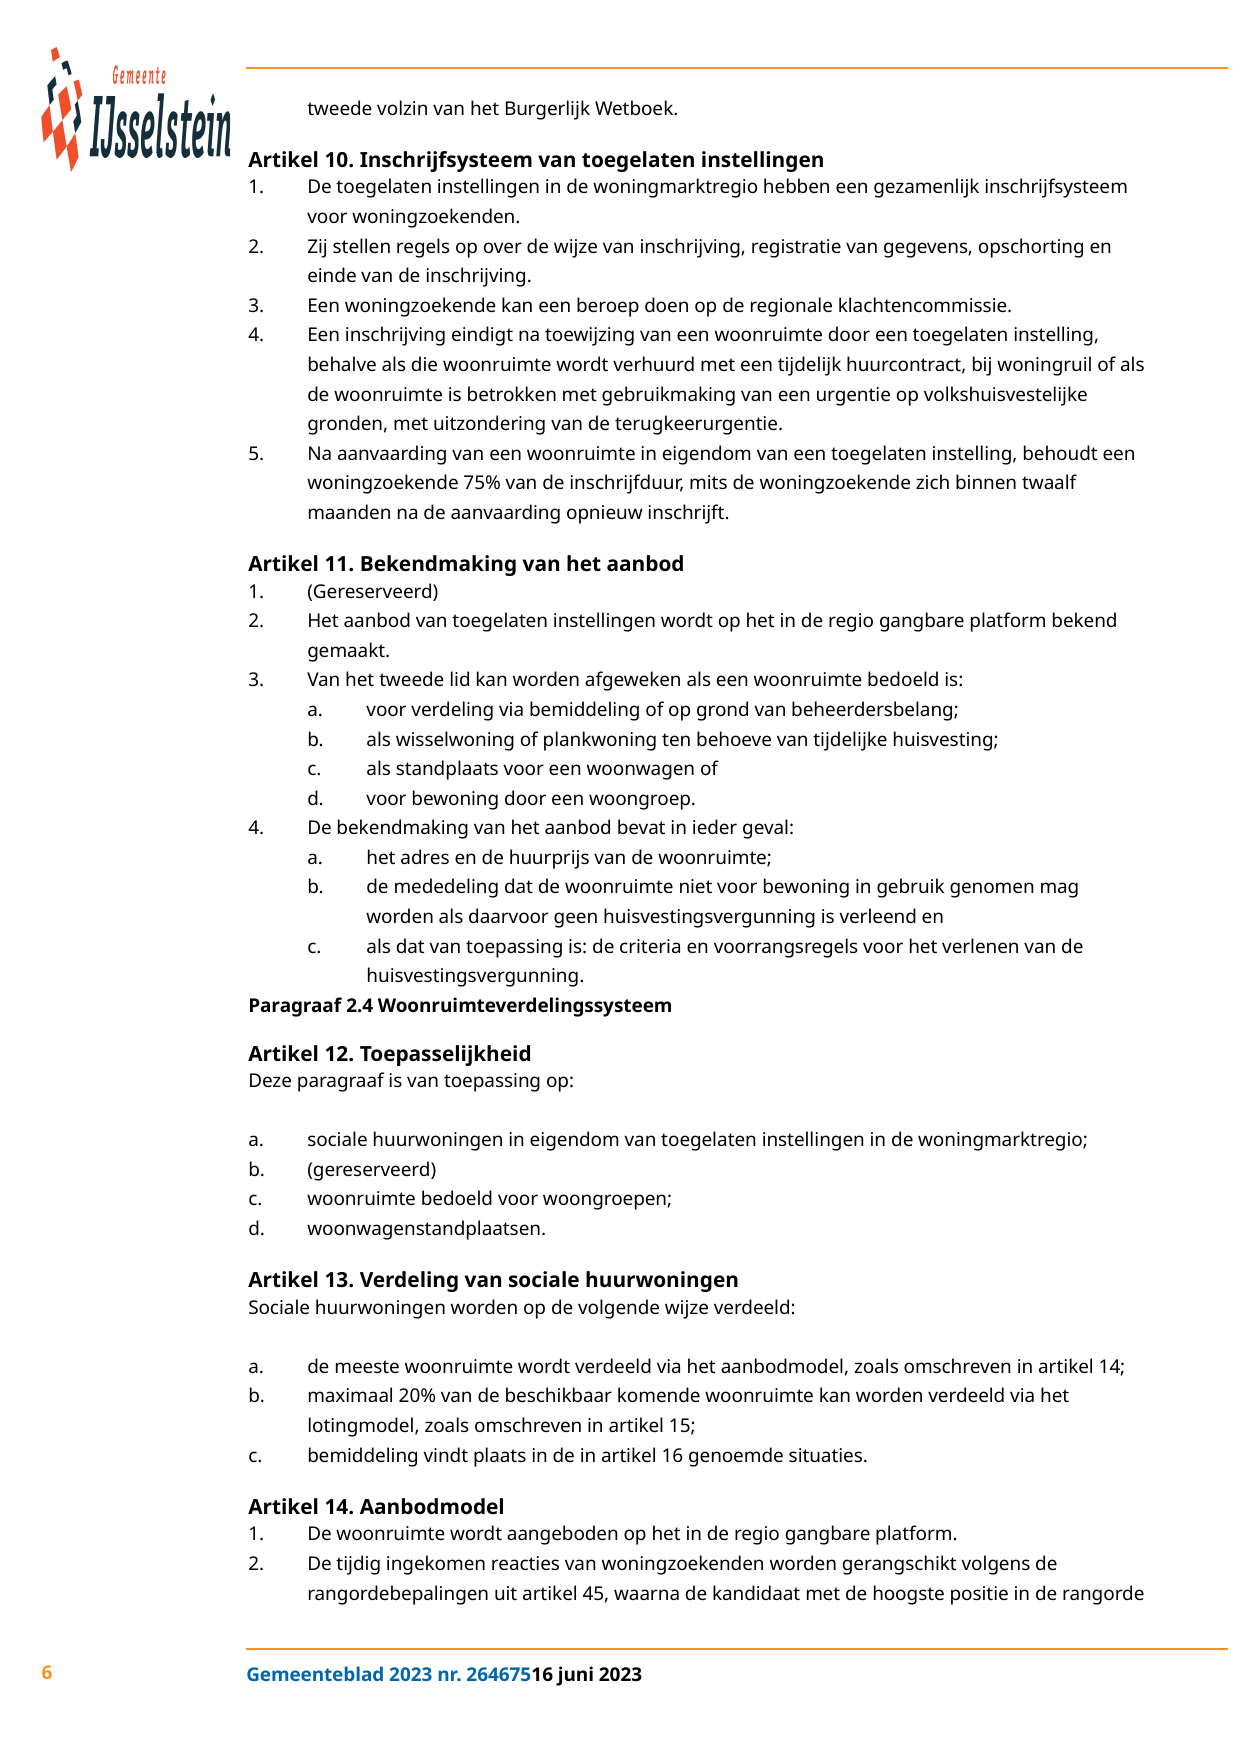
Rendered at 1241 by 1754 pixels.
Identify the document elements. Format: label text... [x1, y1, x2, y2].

list als dat van toepassing is: de criteria en voorrangsregels voor het verlenen van de huisvestingsvergunning. [307, 933, 1152, 988]
list Een woningzoekende kan een beroep doen op de regionale klachtencommissie. [248, 292, 1152, 318]
list bemiddeling vindt plaats in de in artikel 16 genoemde situaties. [248, 1442, 1152, 1467]
list het adres en de huurprijs van de woonruimte; [307, 844, 1152, 870]
list de meeste woonruimte wordt verdeeld via het aanbodmodel, zoals omschreven in artikel 14; [248, 1353, 1152, 1379]
list Het aanbod van toegelaten instellingen wordt op het in de regio gangbare platform bekend gemaakt. [248, 607, 1152, 663]
list voor verdeling via bemiddeling of op grond van beheerdersbelang; [307, 696, 1152, 722]
text Artikel 13. Verdeling van sociale huurwoningen [248, 1265, 1152, 1294]
text Sociale huurwoningen worden op de volgende wijze verdeeld: [248, 1294, 1152, 1319]
list Van het tweede lid kan worden afgeweken als een woonruimte bedoeld is: [248, 667, 1152, 692]
list tweede volzin van het Burgerlijk Wetboek. [248, 95, 1152, 121]
list De toegelaten instellingen in de woningmarktregio hebben een gezamenlijk inschrijfsysteem voor woningzoekenden. [248, 174, 1152, 229]
list voor bewoning door een woongroep. [307, 785, 1152, 811]
list (gereserveerd) [248, 1156, 1152, 1182]
list maximaal 20% van de beschikbaar komende woonruimte kan worden verdeeld via het lotingmodel, zoals omschreven in artikel 15; [248, 1383, 1152, 1438]
text Artikel 10. Inschrijfsysteem van toegelaten instellingen [248, 145, 1152, 174]
list De woonruimte wordt aangeboden op het in de regio gangbare platform. [248, 1521, 1152, 1546]
list sociale huurwoningen in eigendom van toegelaten instellingen in de woningmarktregio; [248, 1126, 1152, 1152]
list De tijdig ingekomen reacties van woningzoekenden worden gerangschikt volgens de rangordebepalingen uit artikel 45, waarna de kandidaat met de hoogste positie in de rangorde [248, 1550, 1152, 1606]
text Artikel 12. Toepasselijkheid [248, 1039, 1152, 1067]
list Zij stellen regels op over de wijze van inschrijving, registratie van gegevens, opschorting en einde van de inschrijving. [248, 233, 1152, 288]
text Paragraaf 2.4 Woonruimteverdelingssysteem [248, 992, 1152, 1018]
list de mededeling dat de woonruimte niet voor bewoning in gebruik genomen mag worden als daarvoor geen huisvestingsvergunning is verleend en [307, 874, 1152, 929]
list als standplaats voor een woonwagen of [307, 755, 1152, 781]
list De bekendmaking van het aanbod bevat in ieder geval: [248, 814, 1152, 840]
list Een inschrijving eindigt na toewijzing van een woonruimte door een toegelaten instelling, behalve als die woonruimte wordt verhuurd met een tijdelijk huurcontract, bij woningruil of als de woonruimte is betrokken met gebruikmaking van een urgentie op volkshuisvestelijke gronden, met uitzondering van de terugkeerurgentie. [248, 322, 1152, 436]
list Na aanvaarding van een woonruimte in eigendom van een toegelaten instelling, behoudt een woningzoekende 75% van de inschrijfduur, mits de woningzoekende zich binnen twaalf maanden na de aanvaarding opnieuw inschrijft. [248, 440, 1152, 525]
list (Gereserveerd) [248, 578, 1152, 604]
list woonwagenstandplaatsen. [248, 1215, 1152, 1241]
text Artikel 11. Bekendmaking van het aanbod [248, 549, 1152, 578]
list woonruimte bedoeld voor woongroepen; [248, 1185, 1152, 1211]
picture [41, 47, 231, 172]
list als wisselwoning of plankwoning ten behoeve van tijdelijke huisvesting; [307, 726, 1152, 752]
text Deze paragraaf is van toepassing op: [248, 1067, 1152, 1093]
text Artikel 14. Aanbodmodel [248, 1492, 1152, 1521]
